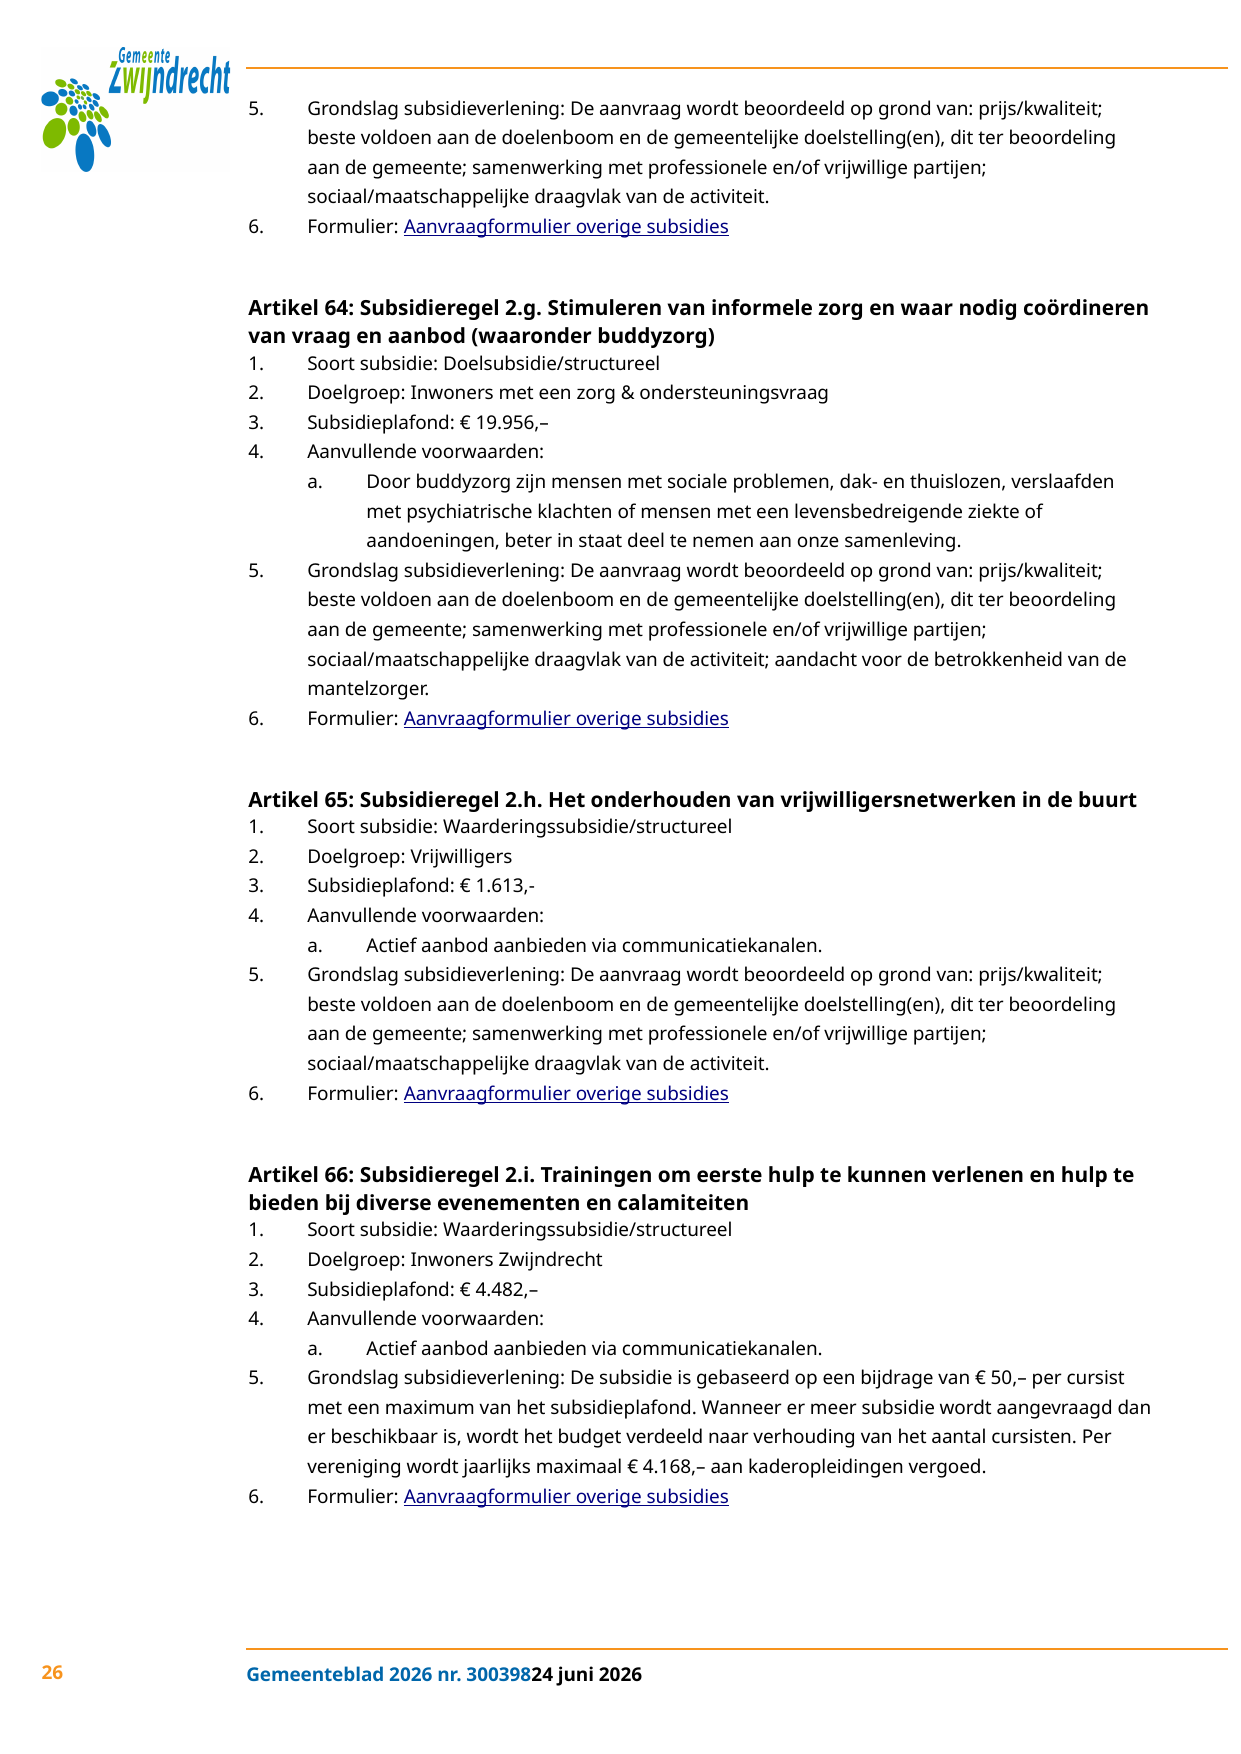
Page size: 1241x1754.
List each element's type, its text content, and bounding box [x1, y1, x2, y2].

list Aanvullende voorwaarden: [248, 1305, 1152, 1331]
text Artikel 64: Subsidieregel 2.g. Stimuleren van informele zorg en waar nodig coördineren van vraag en aanbod (waaronder buddyzorg) [248, 293, 1152, 350]
list Formulier: Aanvraagformulier overige subsidies [248, 1080, 1152, 1105]
list Soort subsidie: Waarderingssubsidie/structureel [248, 1217, 1152, 1242]
list Actief aanbod aanbieden via communicatiekanalen. [307, 1335, 1152, 1361]
text Artikel 65: Subsidieregel 2.h. Het onderhouden van vrijwilligersnetwerken in de buurt [248, 785, 1152, 813]
list Grondslag subsidieverlening: De subsidie is gebaseerd op een bijdrage van € 50,– per cursist met een maximum van het subsidieplafond. Wanneer er meer subsidie wordt aangevraagd dan er beschikbaar is, wordt het budget verdeeld naar verhouding van het aantal cursisten. Per vereniging wordt jaarlijks maximaal € 4.168,– aan kaderopleidingen vergoed. [248, 1364, 1152, 1479]
list Doelgroep: Vrijwilligers [248, 843, 1152, 869]
text Artikel 66: Subsidieregel 2.i. Trainingen om eerste hulp te kunnen verlenen en hulp te bieden bij diverse evenementen en calamiteiten [248, 1160, 1152, 1217]
list Doelgroep: Inwoners Zwijndrecht [248, 1246, 1152, 1272]
list Aanvullende voorwaarden: [248, 902, 1152, 928]
list Soort subsidie: Waarderingssubsidie/structureel [248, 813, 1152, 839]
list Grondslag subsidieverlening: De aanvraag wordt beoordeeld op grond van: prijs/kwaliteit; beste voldoen aan de doelenboom en de gemeentelijke doelstelling(en), dit ter beoordeling aan de gemeente; samenwerking met professionele en/of vrijwillige partijen; sociaal/maatschappelijke draagvlak van de activiteit. [248, 961, 1152, 1076]
list Subsidieplafond: € 1.613,- [248, 873, 1152, 898]
list Grondslag subsidieverlening: De aanvraag wordt beoordeeld op grond van: prijs/kwaliteit; beste voldoen aan de doelenboom en de gemeentelijke doelstelling(en), dit ter beoordeling aan de gemeente; samenwerking met professionele en/of vrijwillige partijen; sociaal/maatschappelijke draagvlak van de activiteit; aandacht voor de betrokkenheid van de mantelzorger. [248, 557, 1152, 701]
picture [41, 47, 231, 172]
list Subsidieplafond: € 19.956,– [248, 409, 1152, 435]
list Grondslag subsidieverlening: De aanvraag wordt beoordeeld op grond van: prijs/kwaliteit; beste voldoen aan de doelenboom en de gemeentelijke doelstelling(en), dit ter beoordeling aan de gemeente; samenwerking met professionele en/of vrijwillige partijen; sociaal/maatschappelijke draagvlak van de activiteit. [248, 95, 1152, 209]
list Door buddyzorg zijn mensen met sociale problemen, dak- en thuislozen, verslaafden met psychiatrische klachten of mensen met een levensbedreigende ziekte of aandoeningen, beter in staat deel te nemen aan onze samenleving. [307, 468, 1152, 553]
list Formulier: Aanvraagformulier overige subsidies [248, 705, 1152, 731]
list Aanvullende voorwaarden: [248, 439, 1152, 464]
list Doelgroep: Inwoners met een zorg & ondersteuningsvraag [248, 379, 1152, 405]
list Subsidieplafond: € 4.482,– [248, 1276, 1152, 1301]
list Formulier: Aanvraagformulier overige subsidies [248, 1483, 1152, 1508]
list Formulier: Aanvraagformulier overige subsidies [248, 213, 1152, 239]
list Soort subsidie: Doelsubsidie/structureel [248, 350, 1152, 376]
list Actief aanbod aanbieden via communicatiekanalen. [307, 932, 1152, 957]
